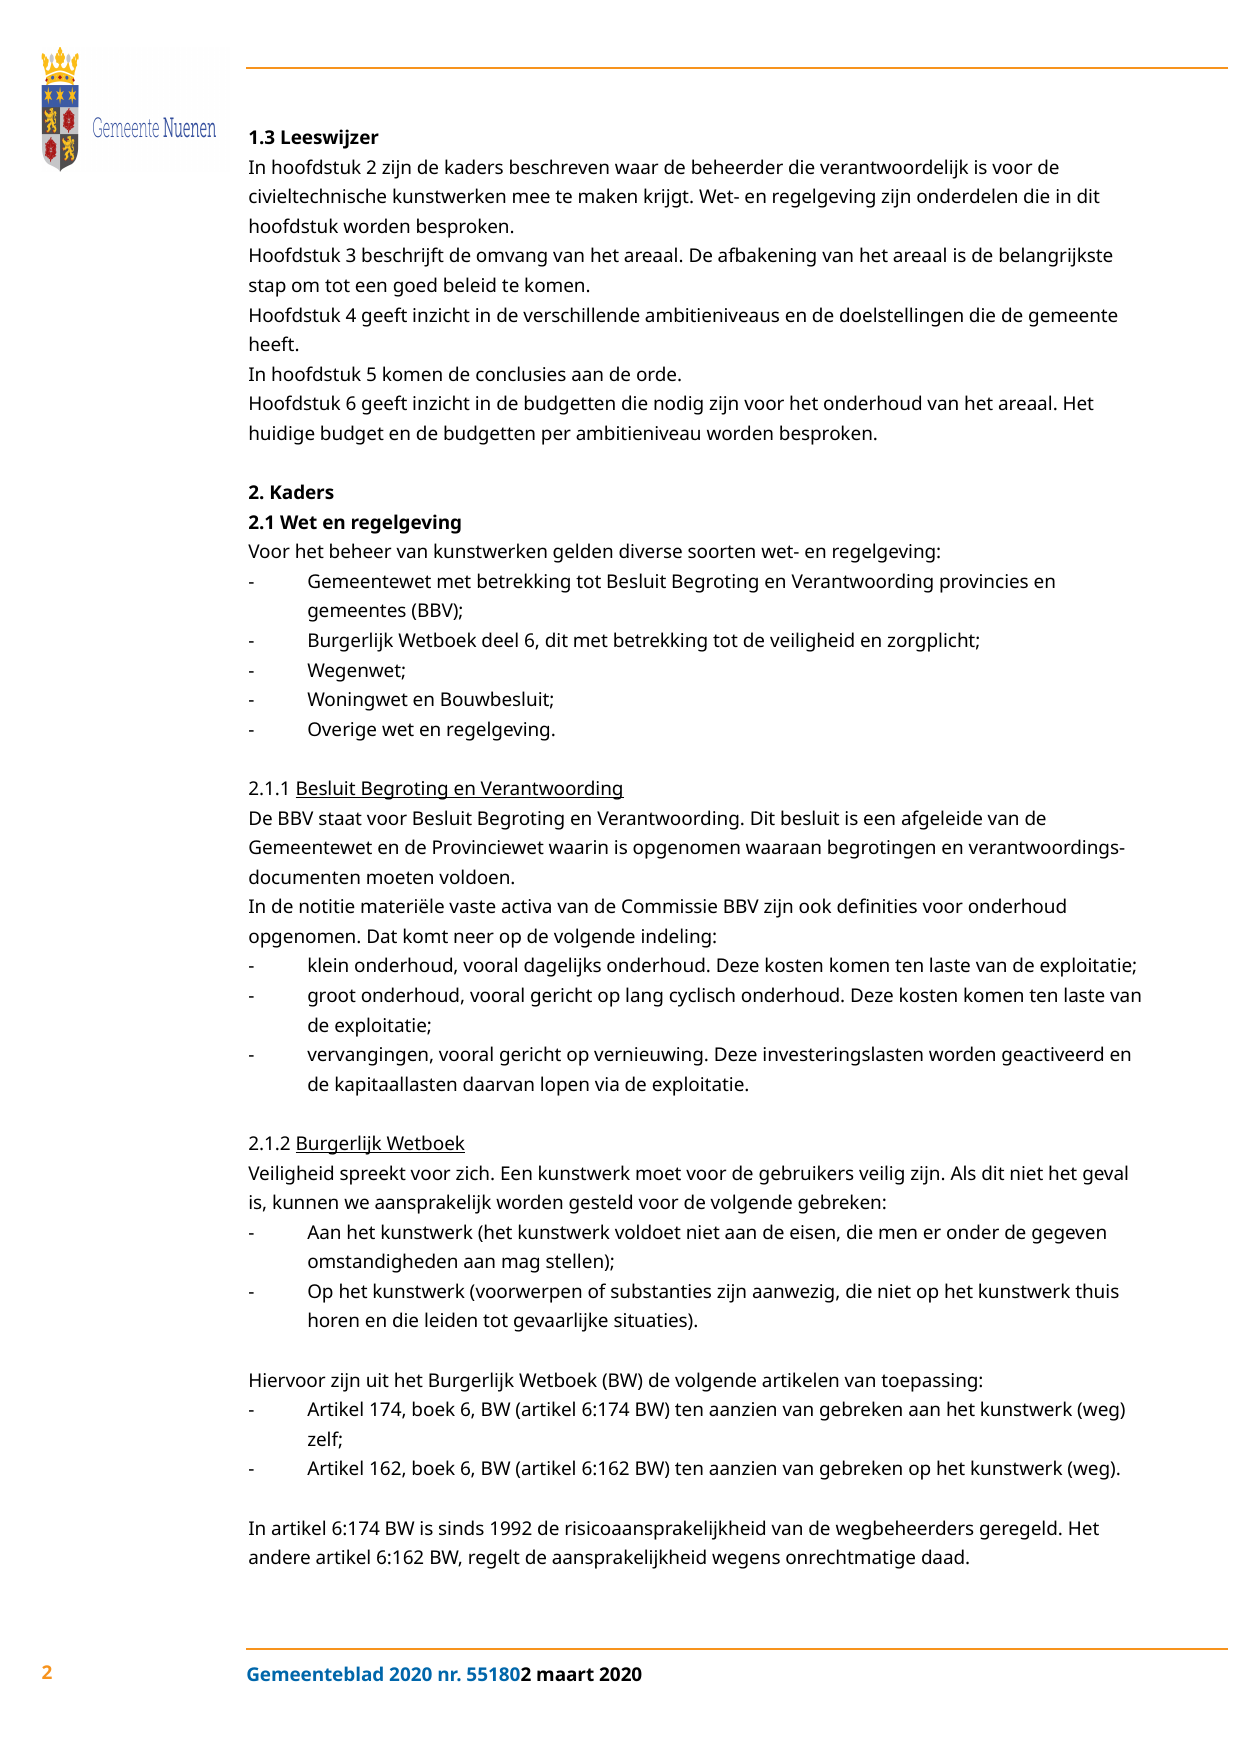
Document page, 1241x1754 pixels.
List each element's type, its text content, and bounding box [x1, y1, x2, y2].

text In hoofdstuk 2 zijn de kaders beschreven waar de beheerder die verantwoordelijk is voor de civieltechnische kunstwerken mee te maken krijgt. Wet- en regelgeving zijn onderdelen die in dit hoofdstuk worden besproken. [248, 154, 1152, 239]
text Veiligheid spreekt voor zich. Een kunstwerk moet voor de gebruikers veilig zijn. Als dit niet het geval is, kunnen we aansprakelijk worden gesteld voor de volgende gebreken: [248, 1160, 1152, 1215]
text In artikel 6:174 BW is sinds 1992 de risicoaansprakelijkheid van de wegbeheerders geregeld. Het andere artikel 6:162 BW, regelt de aansprakelijkheid wegens onrechtmatige daad. [248, 1515, 1152, 1570]
text 2.1.2 Burgerlijk Wetboek [248, 1130, 1152, 1156]
text In hoofdstuk 5 komen de conclusies aan de orde. [248, 361, 1152, 387]
text Voor het beheer van kunstwerken gelden diverse soorten wet- en regelgeving: [248, 538, 1152, 564]
list Op het kunstwerk (voorwerpen of substanties zijn aanwezig, die niet op het kunstwerk thuis horen en die leiden tot gevaarlijke situaties). [248, 1278, 1152, 1333]
text 2.1 Wet en regelgeving [248, 509, 1152, 535]
list Woningwet en Bouwbesluit; [248, 686, 1152, 712]
text Hiervoor zijn uit het Burgerlijk Wetboek (BW) de volgende artikelen van toepassing: [248, 1367, 1152, 1393]
text 2.1.1 Besluit Begroting en Verantwoording [248, 775, 1152, 801]
list Artikel 174, boek 6, BW (artikel 6:174 BW) ten aanzien van gebreken aan het kunstwerk (weg) zelf; [248, 1396, 1152, 1452]
text De BBV staat voor Besluit Begroting en Verantwoording. Dit besluit is een afgeleide van de Gemeentewet en de Provinciewet waarin is opgenomen waaraan begrotingen en verantwoordings-documenten moeten voldoen. [248, 805, 1152, 890]
text In de notitie materiële vaste activa van de Commissie BBV zijn ook definities voor onderhoud opgenomen. Dat komt neer op de volgende indeling: [248, 893, 1152, 949]
text Hoofdstuk 6 geeft inzicht in de budgetten die nodig zijn voor het onderhoud van het areaal. Het huidige budget en de budgetten per ambitieniveau worden besproken. [248, 391, 1152, 446]
text 1.3 Leeswijzer [248, 124, 1152, 150]
list Burgerlijk Wetboek deel 6, dit met betrekking tot de veiligheid en zorgplicht; [248, 627, 1152, 653]
list klein onderhoud, vooral dagelijks onderhoud. Deze kosten komen ten laste van de exploitatie; [248, 953, 1152, 978]
text Hoofdstuk 4 geeft inzicht in de verschillende ambitieniveaus en de doelstellingen die de gemeente heeft. [248, 302, 1152, 357]
list Overige wet en regelgeving. [248, 716, 1152, 742]
picture [41, 47, 231, 172]
text 2. Kaders [248, 479, 1152, 505]
list vervangingen, vooral gericht op vernieuwing. Deze investeringslasten worden geactiveerd en de kapitaallasten daarvan lopen via de exploitatie. [248, 1041, 1152, 1097]
list Artikel 162, boek 6, BW (artikel 6:162 BW) ten aanzien van gebreken op het kunstwerk (weg). [248, 1456, 1152, 1481]
list Wegenwet; [248, 657, 1152, 683]
text Hoofdstuk 3 beschrijft de omvang van het areaal. De afbakening van het areaal is de belangrijkste stap om tot een goed beleid te komen. [248, 243, 1152, 298]
list Gemeentewet met betrekking tot Besluit Begroting en Verantwoording provincies en gemeentes (BBV); [248, 568, 1152, 623]
list groot onderhoud, vooral gericht op lang cyclisch onderhoud. Deze kosten komen ten laste van de exploitatie; [248, 982, 1152, 1038]
list Aan het kunstwerk (het kunstwerk voldoet niet aan de eisen, die men er onder de gegeven omstandigheden aan mag stellen); [248, 1219, 1152, 1274]
